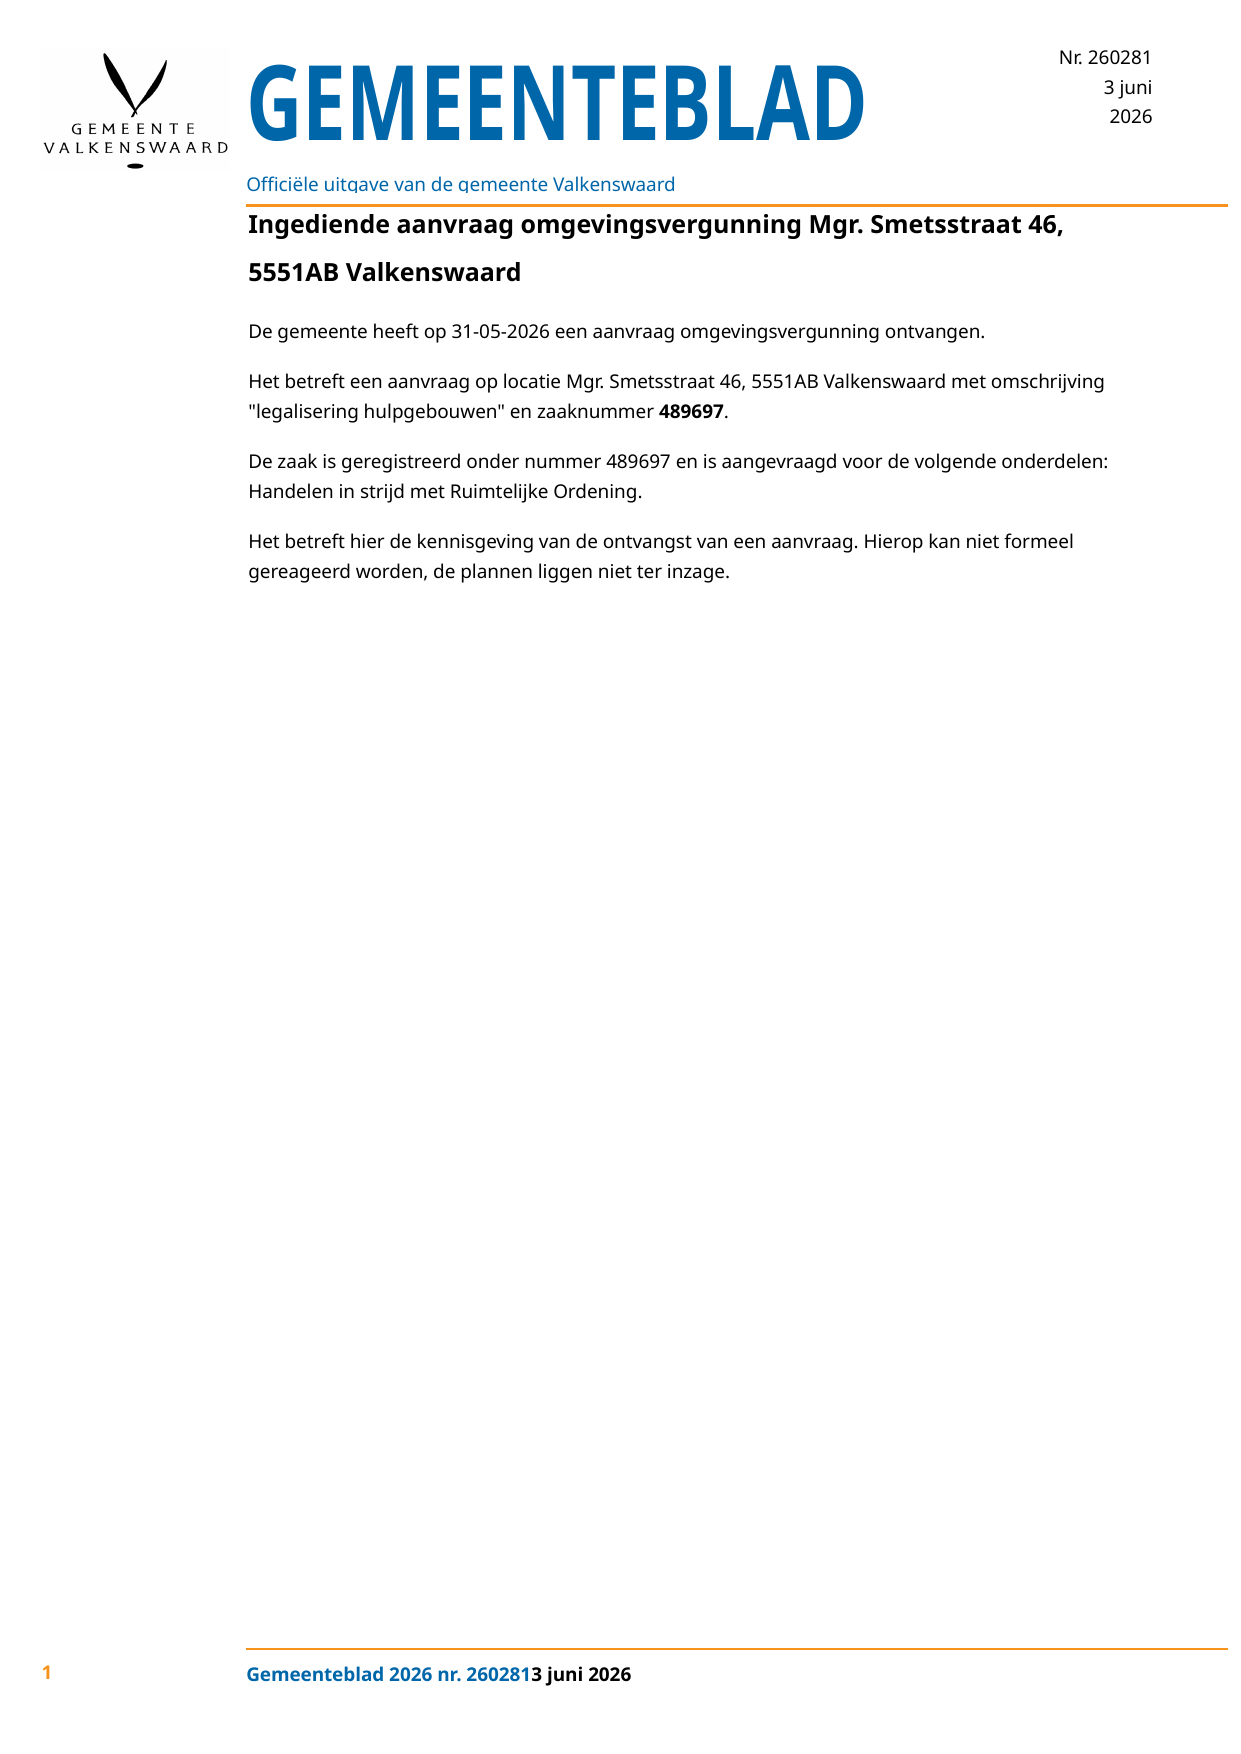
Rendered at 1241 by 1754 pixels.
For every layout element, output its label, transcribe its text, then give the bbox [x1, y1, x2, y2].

text Het betreft een aanvraag op locatie Mgr. Smetsstraat 46, 5551AB Valkenswaard met omschrijving "legalisering hulpgebouwen" en zaaknummer 489697. [248, 368, 1152, 424]
text De gemeente heeft op 31-05-2026 een aanvraag omgevingsvergunning ontvangen. [248, 318, 1152, 344]
picture [41, 47, 231, 172]
text De zaak is geregistreerd onder nummer 489697 en is aangevraagd voor de volgende onderdelen: Handelen in strijd met Ruimtelijke Ordening. [248, 448, 1152, 504]
text Het betreft hier de kennisgeving van de ontvangst van een aanvraag. Hierop kan niet formeel gereageerd worden, de plannen liggen niet ter inzage. [248, 528, 1152, 584]
text Ingediende aanvraag omgevingsvergunning Mgr. Smetsstraat 46, 5551AB Valkenswaard [248, 207, 1152, 288]
